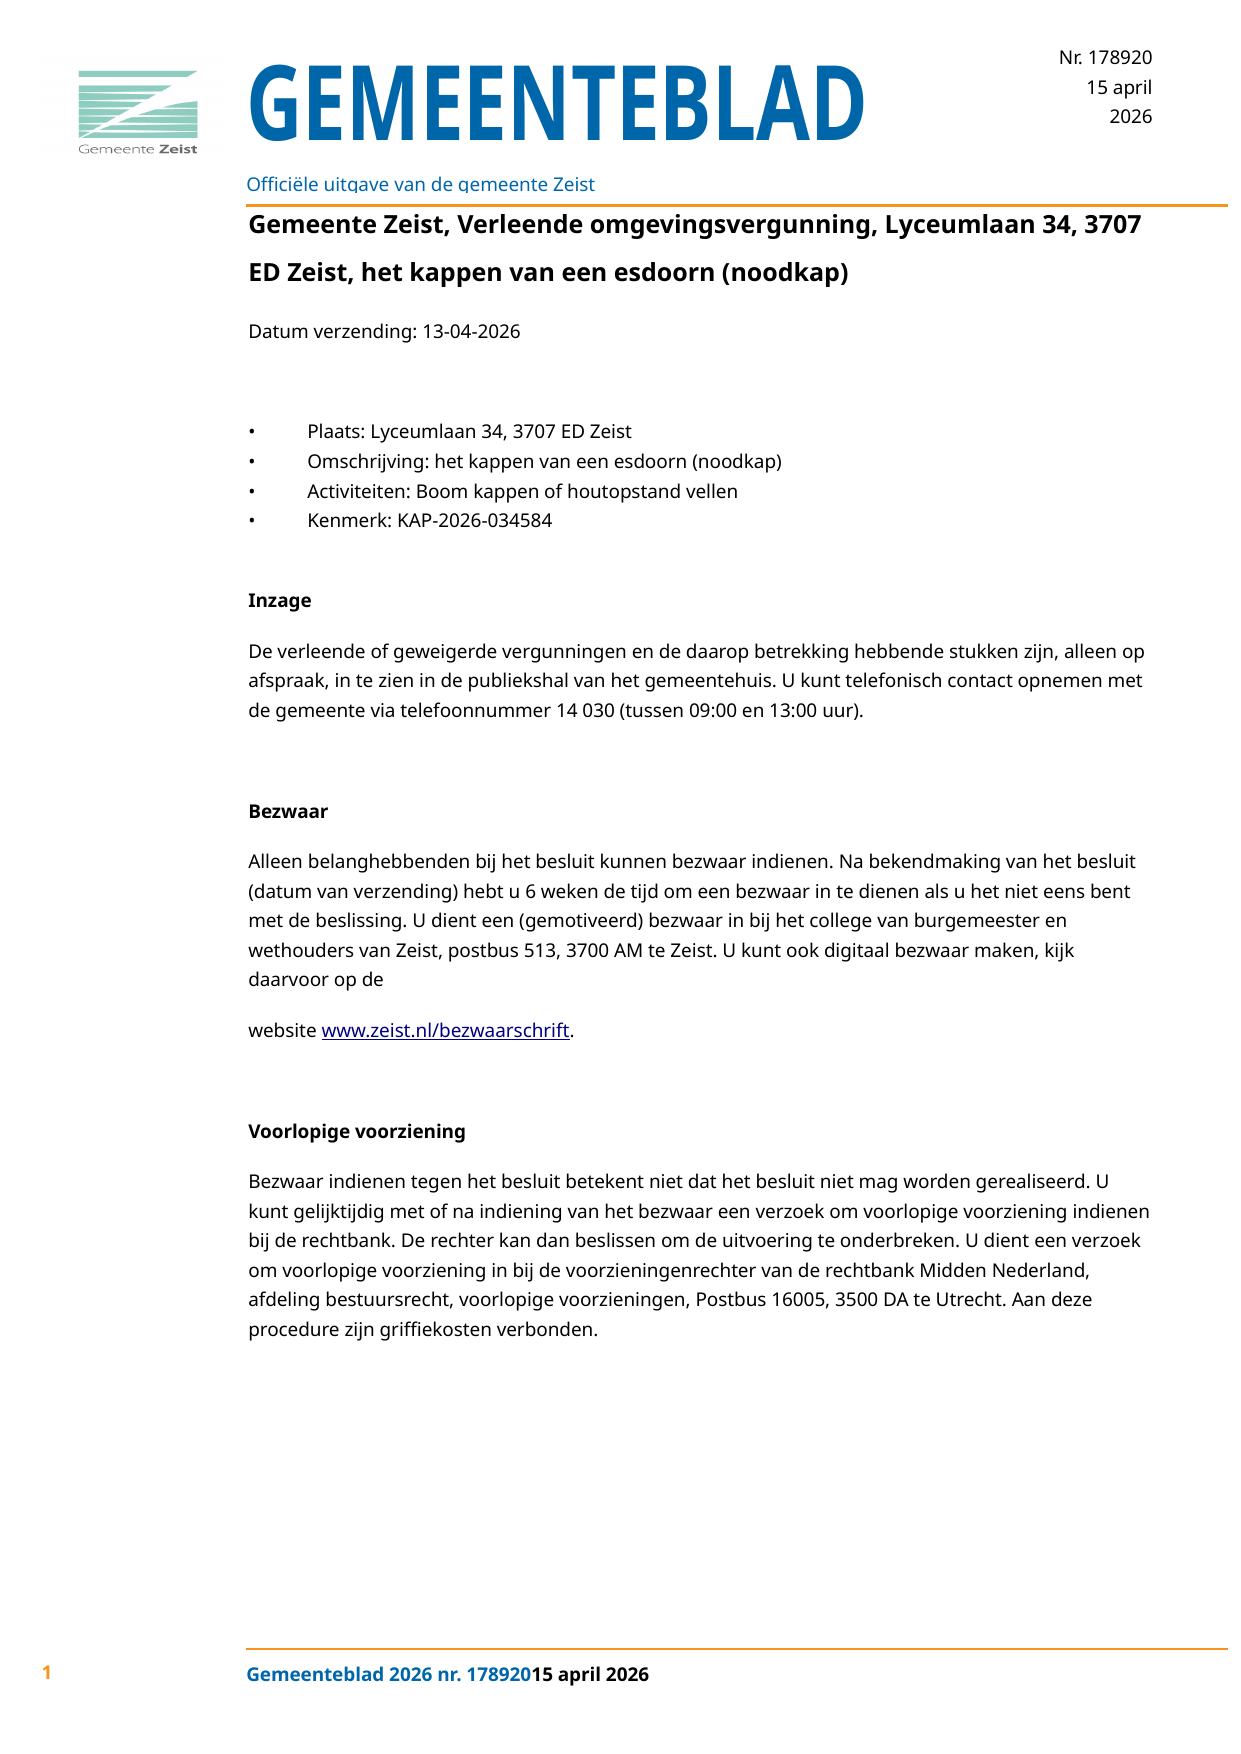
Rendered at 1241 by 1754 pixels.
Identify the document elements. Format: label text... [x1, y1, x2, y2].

list Plaats: Lyceumlaan 34, 3707 ED Zeist [248, 419, 1152, 444]
text Bezwaar indienen tegen het besluit betekent niet dat het besluit niet mag worden gerealiseerd. U kunt gelijktijdig met of na indiening van het bezwaar een verzoek om voorlopige voorziening indienen bij de rechtbank. De rechter kan dan beslissen om de uitvoering te onderbreken. U dient een verzoek om voorlopige voorziening in bij de voorzieningenrechter van de rechtbank Midden Nederland, afdeling bestuursrecht, voorlopige voorzieningen, Postbus 16005, 3500 DA te Utrecht. Aan deze procedure zijn griffiekosten verbonden. [248, 1168, 1152, 1342]
list Omschrijving: het kappen van een esdoorn (noodkap) [248, 448, 1152, 474]
list Kenmerk: KAP-2026-034584 [248, 507, 1152, 533]
text Alleen belanghebbenden bij het besluit kunnen bezwaar indienen. Na bekendmaking van het besluit (datum van verzending) hebt u 6 weken de tijd om een bezwaar in te dienen als u het niet eens bent met de beslissing. U dient een (gemotiveerd) bezwaar in bij het college van burgemeester en wethouders van Zeist, postbus 513, 3700 AM te Zeist. U kunt ook digitaal bezwaar maken, kijk daarvoor op de [248, 848, 1152, 992]
text Bezwaar [248, 798, 1152, 824]
text Voorlopige voorziening [248, 1118, 1152, 1144]
list Activiteiten: Boom kappen of houtopstand vellen [248, 478, 1152, 504]
text Gemeente Zeist, Verleende omgevingsvergunning, Lyceumlaan 34, 3707 ED Zeist, het kappen van een esdoorn (noodkap) [248, 207, 1152, 288]
text Inzage [248, 587, 1152, 613]
text Datum verzending: 13-04-2026 [248, 318, 1152, 344]
picture [41, 47, 231, 172]
text website www.zeist.nl/bezwaarschrift. [248, 1017, 1152, 1043]
text De verleende of geweigerde vergunningen en de daarop betrekking hebbende stukken zijn, alleen op afspraak, in te zien in de publiekshal van het gemeentehuis. U kunt telefonisch contact opnemen met de gemeente via telefoonnummer 14 030 (tussen 09:00 en 13:00 uur). [248, 638, 1152, 723]
